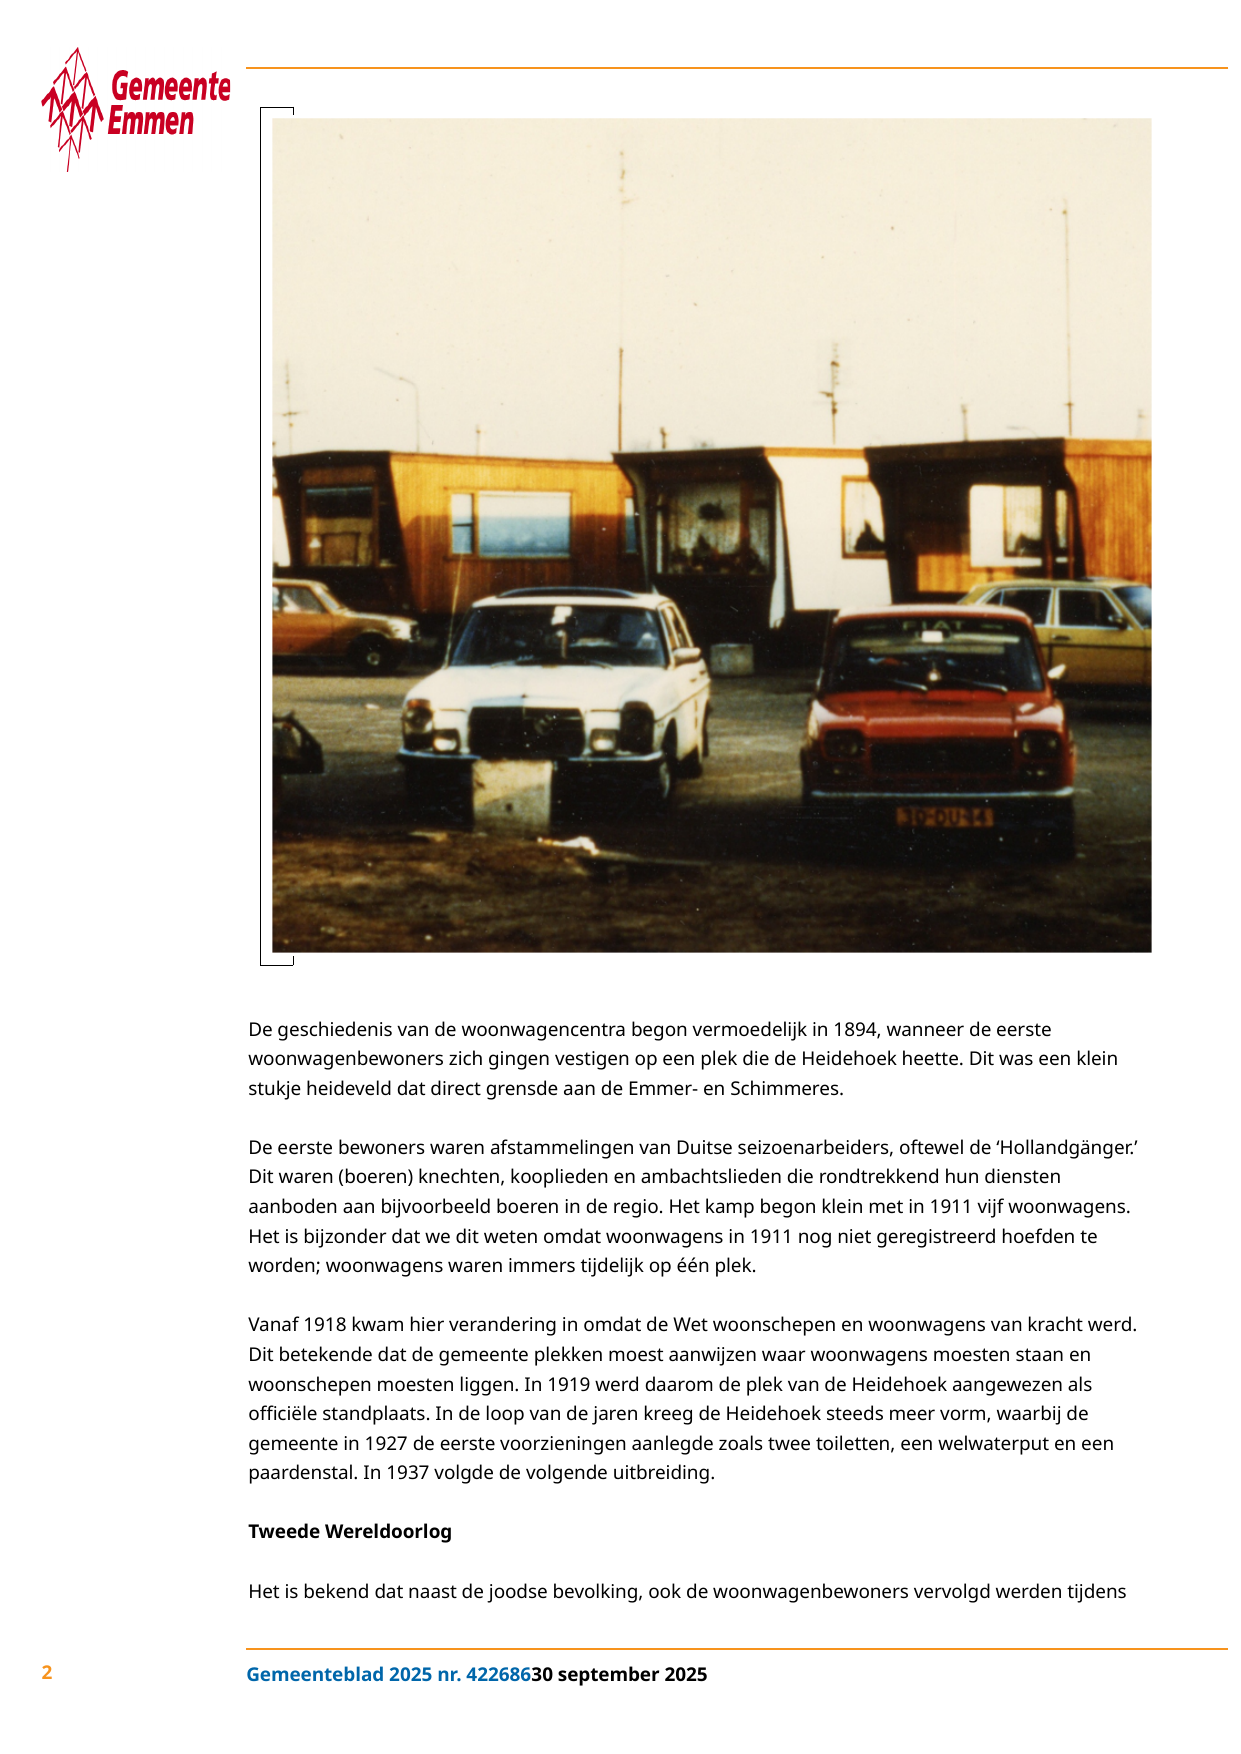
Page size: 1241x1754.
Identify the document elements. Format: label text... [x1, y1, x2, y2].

text De eerste bewoners waren afstammelingen van Duitse seizoenarbeiders, oftewel de ‘Hollandgänger.’ Dit waren (boeren) knechten, kooplieden en ambachtslieden die rondtrekkend hun diensten aanboden aan bijvoorbeeld boeren in de regio. Het kamp begon klein met in 1911 vijf woonwagens. Het is bijzonder dat we dit weten omdat woonwagens in 1911 nog niet geregistreerd hoefden te worden; woonwagens waren immers tijdelijk op één plek. [248, 1134, 1152, 1278]
picture [268, 115, 1155, 956]
text De geschiedenis van de woonwagencentra begon vermoedelijk in 1894, wanneer de eerste woonwagenbewoners zich gingen vestigen op een plek die de Heidehoek heette. Dit was een klein stukje heideveld dat direct grensde aan de Emmer- en Schimmeres. [248, 1016, 1152, 1101]
text Vanaf 1918 kwam hier verandering in omdat de Wet woonschepen en woonwagens van kracht werd. Dit betekende dat de gemeente plekken moest aanwijzen waar woonwagens moesten staan en woonschepen moesten liggen. In 1919 werd daarom de plek van de Heidehoek aangewezen als officiële standplaats. In de loop van de jaren kreeg de Heidehoek steeds meer vorm, waarbij de gemeente in 1927 de eerste voorzieningen aanlegde zoals twee toiletten, een welwaterput en een paardenstal. In 1937 volgde de volgende uitbreiding. [248, 1312, 1152, 1485]
text Tweede Wereldoorlog [248, 1519, 1152, 1544]
text Het is bekend dat naast de joodse bevolking, ook de woonwagenbewoners vervolgd werden tijdens [248, 1578, 1152, 1604]
picture [41, 47, 231, 172]
